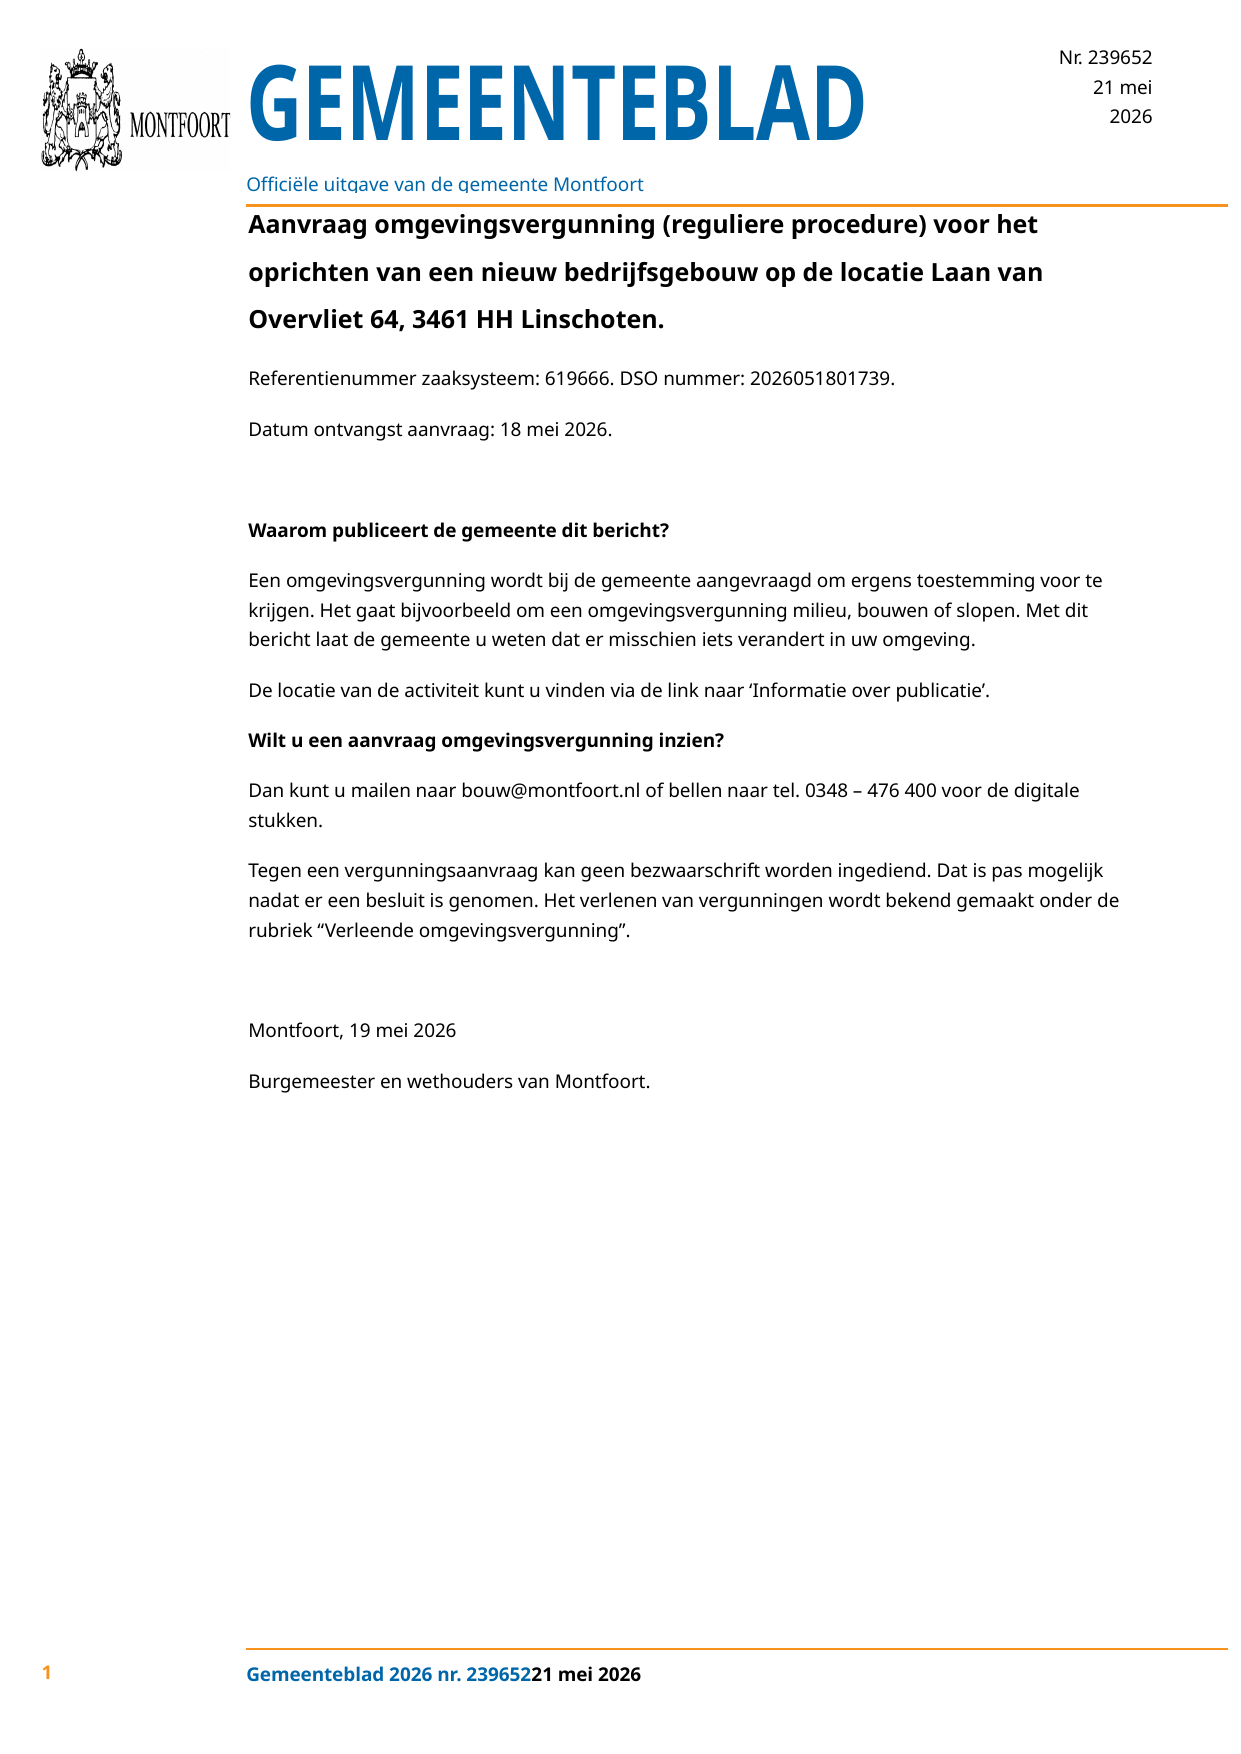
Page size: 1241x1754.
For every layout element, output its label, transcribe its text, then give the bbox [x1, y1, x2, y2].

text Een omgevingsvergunning wordt bij de gemeente aangevraagd om ergens toestemming voor te krijgen. Het gaat bijvoorbeeld om een omgevingsvergunning milieu, bouwen of slopen. Met dit bericht laat de gemeente u weten dat er misschien iets verandert in uw omgeving. [248, 567, 1152, 652]
text Referentienummer zaaksysteem: 619666. DSO nummer: 2026051801739. [248, 366, 1152, 391]
text Dan kunt u mailen naar bouw@montfoort.nl of bellen naar tel. 0348 – 476 400 voor de digitale stukken. [248, 778, 1152, 833]
text Montfoort, 19 mei 2026 [248, 1018, 1152, 1043]
text Wilt u een aanvraag omgevingsvergunning inzien? [248, 727, 1152, 753]
text Datum ontvangst aanvraag: 18 mei 2026. [248, 416, 1152, 442]
text Aanvraag omgevingsvergunning (reguliere procedure) voor het oprichten van een nieuw bedrijfsgebouw op de locatie Laan van Overvliet 64, 3461 HH Linschoten. [248, 207, 1152, 336]
text De locatie van de activiteit kunt u vinden via de link naar ‘Informatie over publicatie’. [248, 677, 1152, 702]
text Waarom publiceert de gemeente dit bericht? [248, 517, 1152, 542]
text Tegen een vergunningsaanvraag kan geen bezwaarschrift worden ingediend. Dat is pas mogelijk nadat er een besluit is genomen. Het verlenen van vergunningen wordt bekend gemaakt onder de rubriek “Verleende omgevingsvergunning”. [248, 858, 1152, 942]
text Burgemeester en wethouders van Montfoort. [248, 1068, 1152, 1094]
picture [41, 47, 231, 172]
